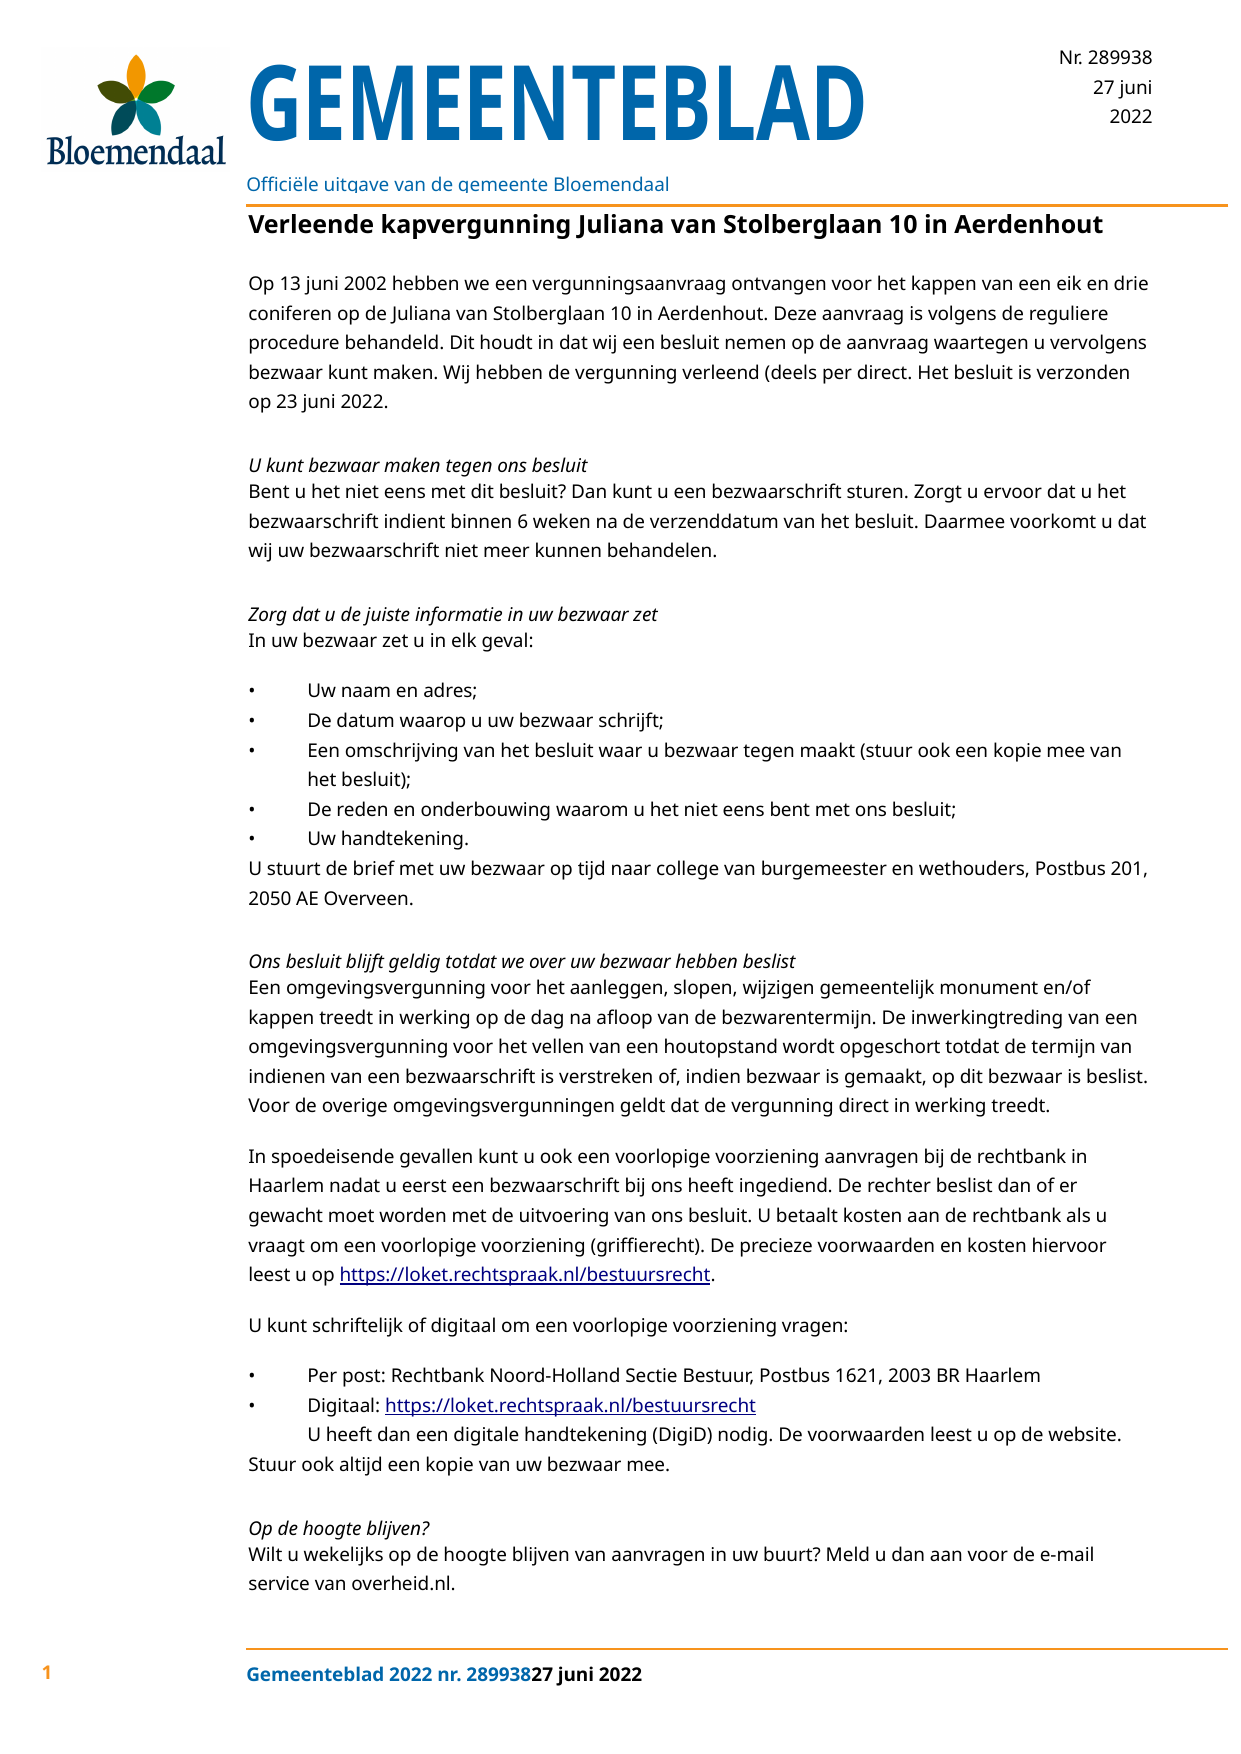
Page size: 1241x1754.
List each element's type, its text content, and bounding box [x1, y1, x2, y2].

text U kunt schriftelijk of digitaal om een voorlopige voorziening vragen: [248, 1312, 1152, 1338]
list U heeft dan een digitale handtekening (DigiD) nodig. De voorwaarden leest u op de website. [248, 1421, 1152, 1447]
text Op de hoogte blijven? [248, 1515, 1152, 1541]
text Bent u het niet eens met dit besluit? Dan kunt u een bezwaarschrift sturen. Zorgt u ervoor dat u het bezwaarschrift indient binnen 6 weken na de verzenddatum van het besluit. Daarmee voorkomt u dat wij uw bezwaarschrift niet meer kunnen behandelen. [248, 478, 1152, 563]
list Uw handtekening. [248, 826, 1152, 851]
text Een omgevingsvergunning voor het aanleggen, slopen, wijzigen gemeentelijk monument en/of kappen treedt in werking op de dag na afloop van de bezwarentermijn. De inwerkingtreding van een omgevingsvergunning voor het vellen van een houtopstand wordt opgeschort totdat de termijn van indienen van een bezwaarschrift is verstreken of, indien bezwaar is gemaakt, op dit bezwaar is beslist. Voor de overige omgevingsvergunningen geldt dat de vergunning direct in werking treedt. [248, 974, 1152, 1118]
text Op 13 juni 2002 hebben we een vergunningsaanvraag ontvangen voor het kappen van een eik en drie coniferen op de Juliana van Stolberglaan 10 in Aerdenhout. Deze aanvraag is volgens de reguliere procedure behandeld. Dit houdt in dat wij een besluit nemen op de aanvraag waartegen u vervolgens bezwaar kunt maken. Wij hebben de vergunning verleend (deels per direct. Het besluit is verzonden op 23 juni 2022. [248, 270, 1152, 414]
text U kunt bezwaar maken tegen ons besluit [248, 453, 1152, 478]
text Verleende kapvergunning Juliana van Stolberglaan 10 in Aerdenhout [248, 207, 1152, 241]
list De datum waarop u uw bezwaar schrijft; [248, 707, 1152, 733]
list De reden en onderbouwing waarom u het niet eens bent met ons besluit; [248, 796, 1152, 822]
text Stuur ook altijd een kopie van uw bezwaar mee. [248, 1451, 1152, 1477]
picture [41, 47, 231, 172]
text Zorg dat u de juiste informatie in uw bezwaar zet [248, 601, 1152, 627]
text In uw bezwaar zet u in elk geval: [248, 627, 1152, 653]
list Digitaal: https://loket.rechtspraak.nl/bestuursrecht [248, 1392, 1152, 1418]
text In spoedeisende gevallen kunt u ook een voorlopige voorziening aanvragen bij de rechtbank in Haarlem nadat u eerst een bezwaarschrift bij ons heeft ingediend. De rechter beslist dan of er gewacht moet worden met de uitvoering van ons besluit. U betaalt kosten aan de rechtbank als u vraagt om een voorlopige voorziening (griffierecht). De precieze voorwaarden en kosten hiervoor leest u op https://loket.rechtspraak.nl/bestuursrecht. [248, 1143, 1152, 1287]
list Een omschrijving van het besluit waar u bezwaar tegen maakt (stuur ook een kopie mee van het besluit); [248, 737, 1152, 792]
list Uw naam en adres; [248, 678, 1152, 703]
text U stuurt de brief met uw bezwaar op tijd naar college van burgemeester en wethouders, Postbus 201, 2050 AE Overveen. [248, 855, 1152, 910]
text Ons besluit blijft geldig totdat we over uw bezwaar hebben beslist [248, 949, 1152, 974]
list Per post: Rechtbank Noord-Holland Sectie Bestuur, Postbus 1621, 2003 BR Haarlem [248, 1362, 1152, 1388]
text Wilt u wekelijks op de hoogte blijven van aanvragen in uw buurt? Meld u dan aan voor de e-mail service van overheid.nl. [248, 1541, 1152, 1596]
